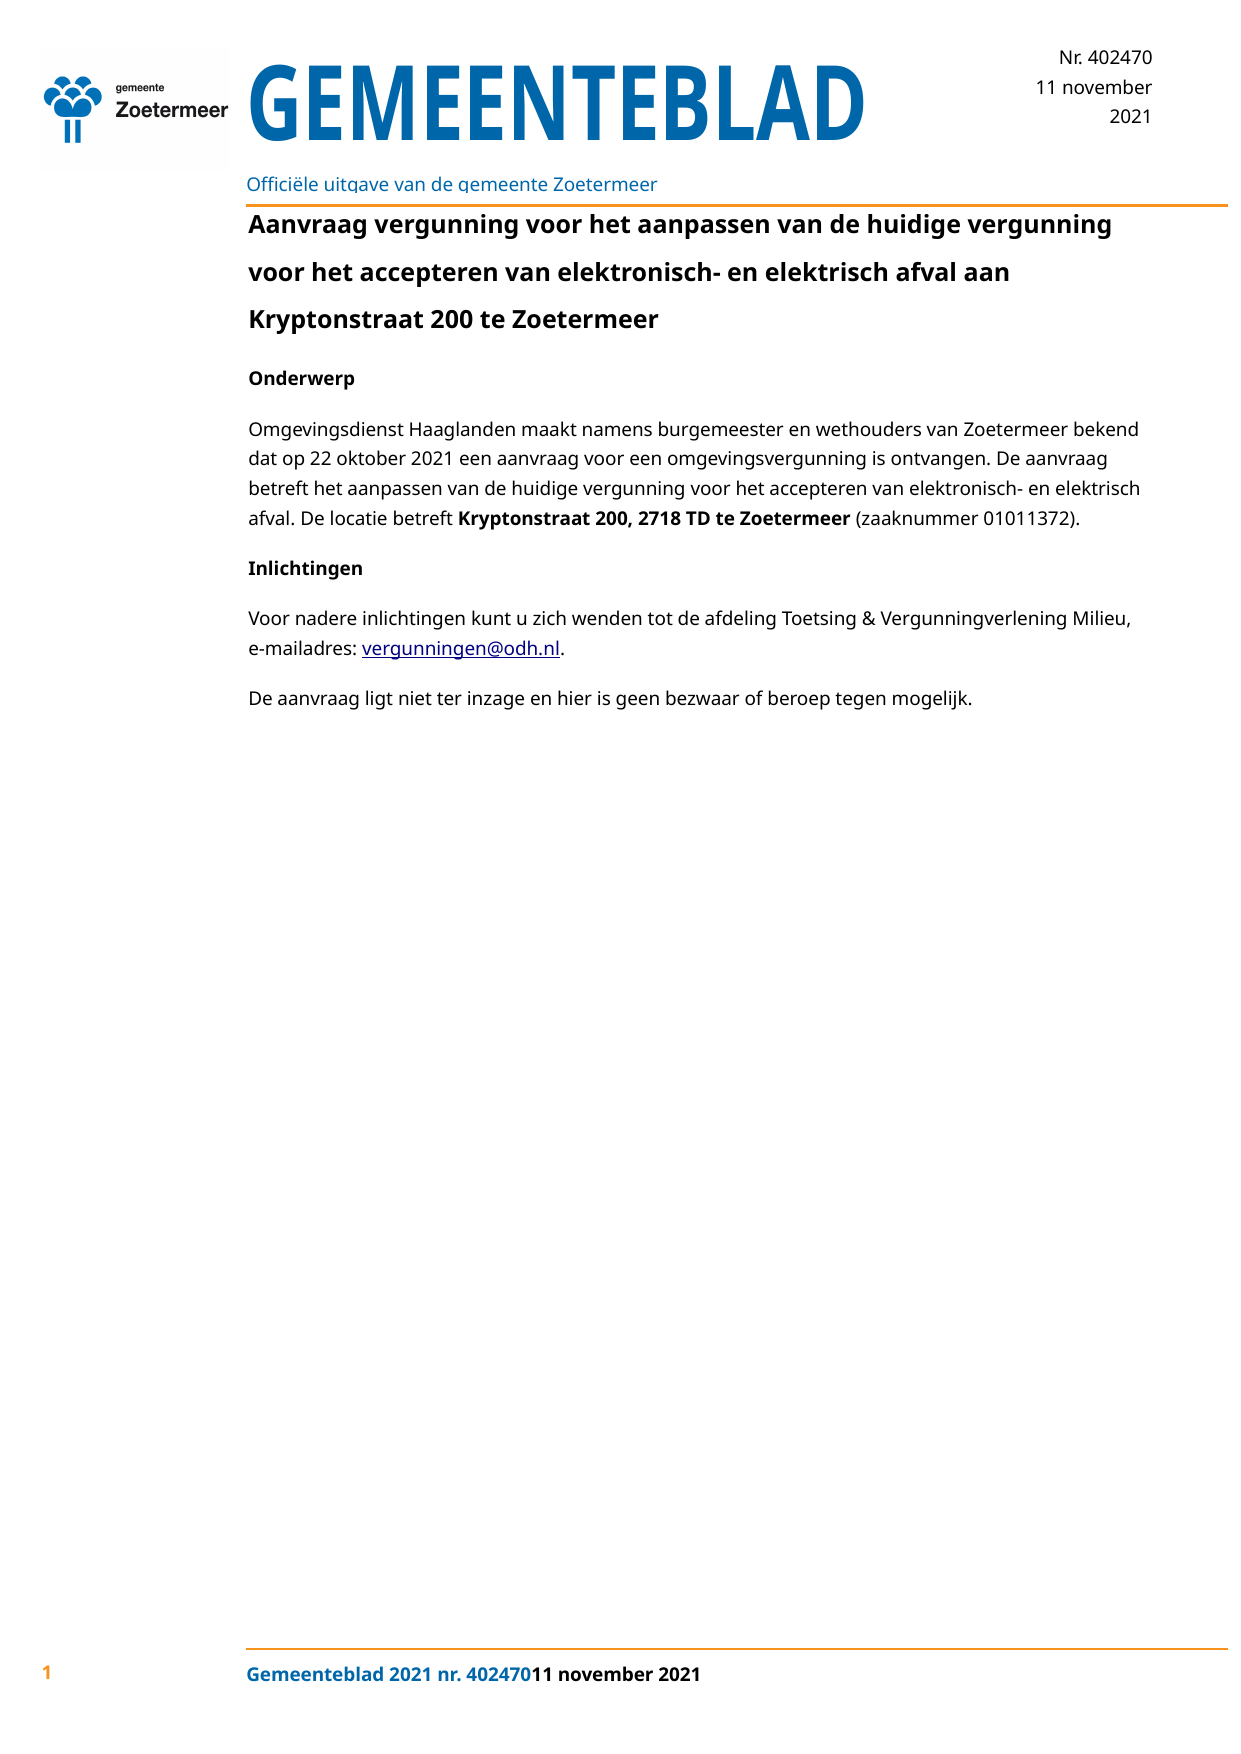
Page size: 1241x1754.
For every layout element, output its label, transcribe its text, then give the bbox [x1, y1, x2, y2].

text De aanvraag ligt niet ter inzage en hier is geen bezwaar of beroep tegen mogelijk. [248, 686, 1152, 711]
text Omgevingsdienst Haaglanden maakt namens burgemeester en wethouders van Zoetermeer bekend dat op 22 oktober 2021 een aanvraag voor een omgevingsvergunning is ontvangen. De aanvraag betreft het aanpassen van de huidige vergunning voor het accepteren van elektronisch- en elektrisch afval. De locatie betreft Kryptonstraat 200, 2718 TD te Zoetermeer (zaaknummer 01011372). [248, 416, 1152, 530]
text Onderwerp [248, 366, 1152, 391]
text Voor nadere inlichtingen kunt u zich wenden tot de afdeling Toetsing & Vergunningverlening Milieu, e-mailadres: vergunningen@odh.nl. [248, 606, 1152, 661]
text Aanvraag vergunning voor het aanpassen van de huidige vergunning voor het accepteren van elektronisch- en elektrisch afval aan Kryptonstraat 200 te Zoetermeer [248, 207, 1152, 336]
text Inlichtingen [248, 555, 1152, 581]
picture [41, 47, 231, 172]
